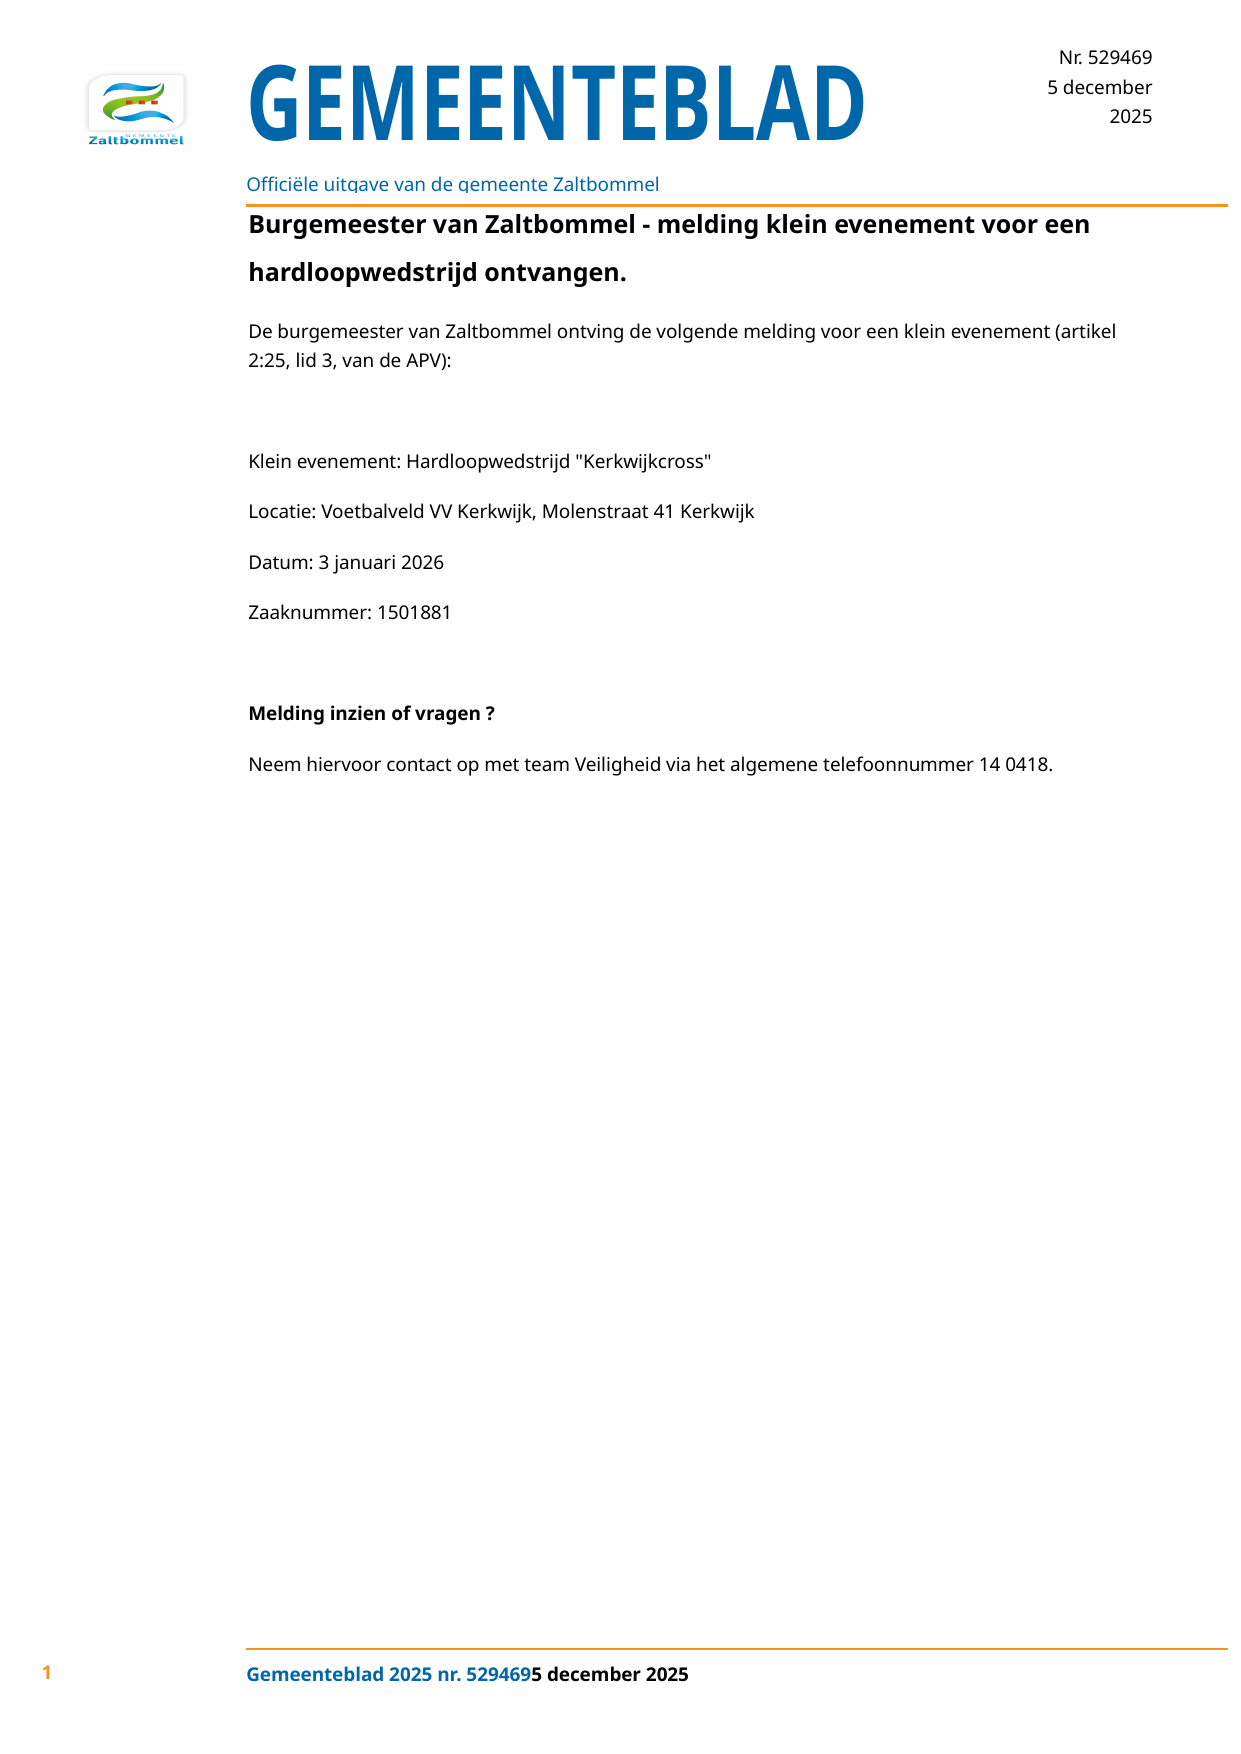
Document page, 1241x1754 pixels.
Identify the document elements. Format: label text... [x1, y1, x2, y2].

text Datum: 3 januari 2026 [248, 549, 1152, 575]
text De burgemeester van Zaltbommel ontving de volgende melding voor een klein evenement (artikel 2:25, lid 3, van de APV): [248, 318, 1152, 373]
text Melding inzien of vragen ? [248, 700, 1152, 726]
text Locatie: Voetbalveld VV Kerkwijk, Molenstraat 41 Kerkwijk [248, 499, 1152, 524]
text Zaaknummer: 1501881 [248, 599, 1152, 625]
picture [41, 47, 231, 172]
text Klein evenement: Hardloopwedstrijd "Kerkwijkcross" [248, 448, 1152, 474]
text Burgemeester van Zaltbommel - melding klein evenement voor een hardloopwedstrijd ontvangen. [248, 207, 1152, 288]
text Neem hiervoor contact op met team Veiligheid via het algemene telefoonnummer 14 0418. [248, 751, 1152, 777]
